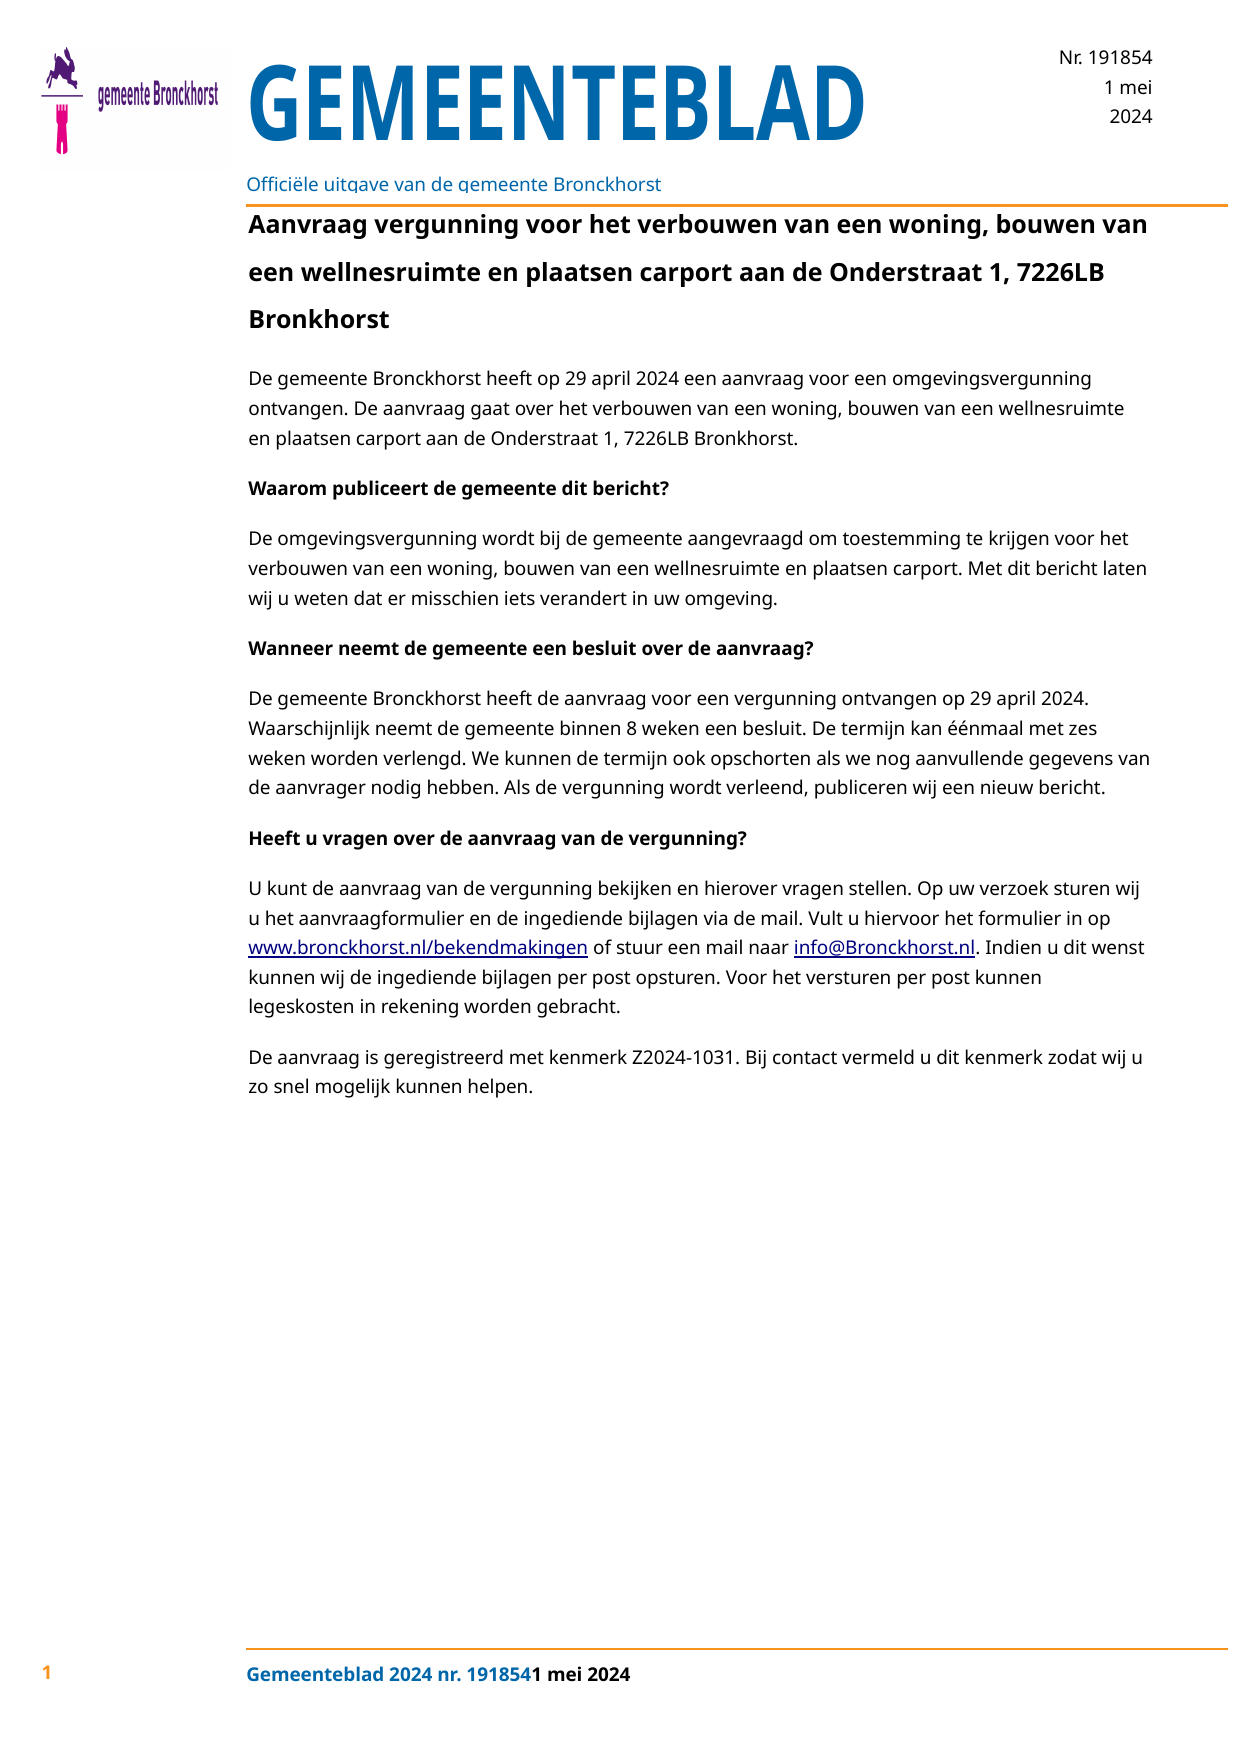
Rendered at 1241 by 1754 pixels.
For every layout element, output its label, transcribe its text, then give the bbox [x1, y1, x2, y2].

text Aanvraag vergunning voor het verbouwen van een woning, bouwen van een wellnesruimte en plaatsen carport aan de Onderstraat 1, 7226LB Bronkhorst [248, 207, 1152, 336]
text U kunt de aanvraag van de vergunning bekijken en hierover vragen stellen. Op uw verzoek sturen wij u het aanvraagformulier en de ingediende bijlagen via de mail. Vult u hiervoor het formulier in op www.bronckhorst.nl/bekendmakingen of stuur een mail naar info@Bronckhorst.nl. Indien u dit wenst kunnen wij de ingediende bijlagen per post opsturen. Voor het versturen per post kunnen legeskosten in rekening worden gebracht. [248, 875, 1152, 1019]
text De gemeente Bronckhorst heeft de aanvraag voor een vergunning ontvangen op 29 april 2024. Waarschijnlijk neemt de gemeente binnen 8 weken een besluit. De termijn kan éénmaal met zes weken worden verlengd. We kunnen de termijn ook opschorten als we nog aanvullende gegevens van de aanvrager nodig hebben. Als de vergunning wordt verleend, publiceren wij een nieuw bericht. [248, 686, 1152, 800]
text Waarom publiceert de gemeente dit bericht? [248, 475, 1152, 501]
text De gemeente Bronckhorst heeft op 29 april 2024 een aanvraag voor een omgevingsvergunning ontvangen. De aanvraag gaat over het verbouwen van een woning, bouwen van een wellnesruimte en plaatsen carport aan de Onderstraat 1, 7226LB Bronkhorst. [248, 366, 1152, 450]
text De aanvraag is geregistreerd met kenmerk Z2024-1031. Bij contact vermeld u dit kenmerk zodat wij u zo snel mogelijk kunnen helpen. [248, 1044, 1152, 1099]
text De omgevingsvergunning wordt bij de gemeente aangevraagd om toestemming te krijgen voor het verbouwen van een woning, bouwen van een wellnesruimte en plaatsen carport. Met dit bericht laten wij u weten dat er misschien iets verandert in uw omgeving. [248, 526, 1152, 610]
text Heeft u vragen over de aanvraag van de vergunning? [248, 825, 1152, 850]
text Wanneer neemt de gemeente een besluit over de aanvraag? [248, 635, 1152, 661]
picture [41, 47, 231, 172]
